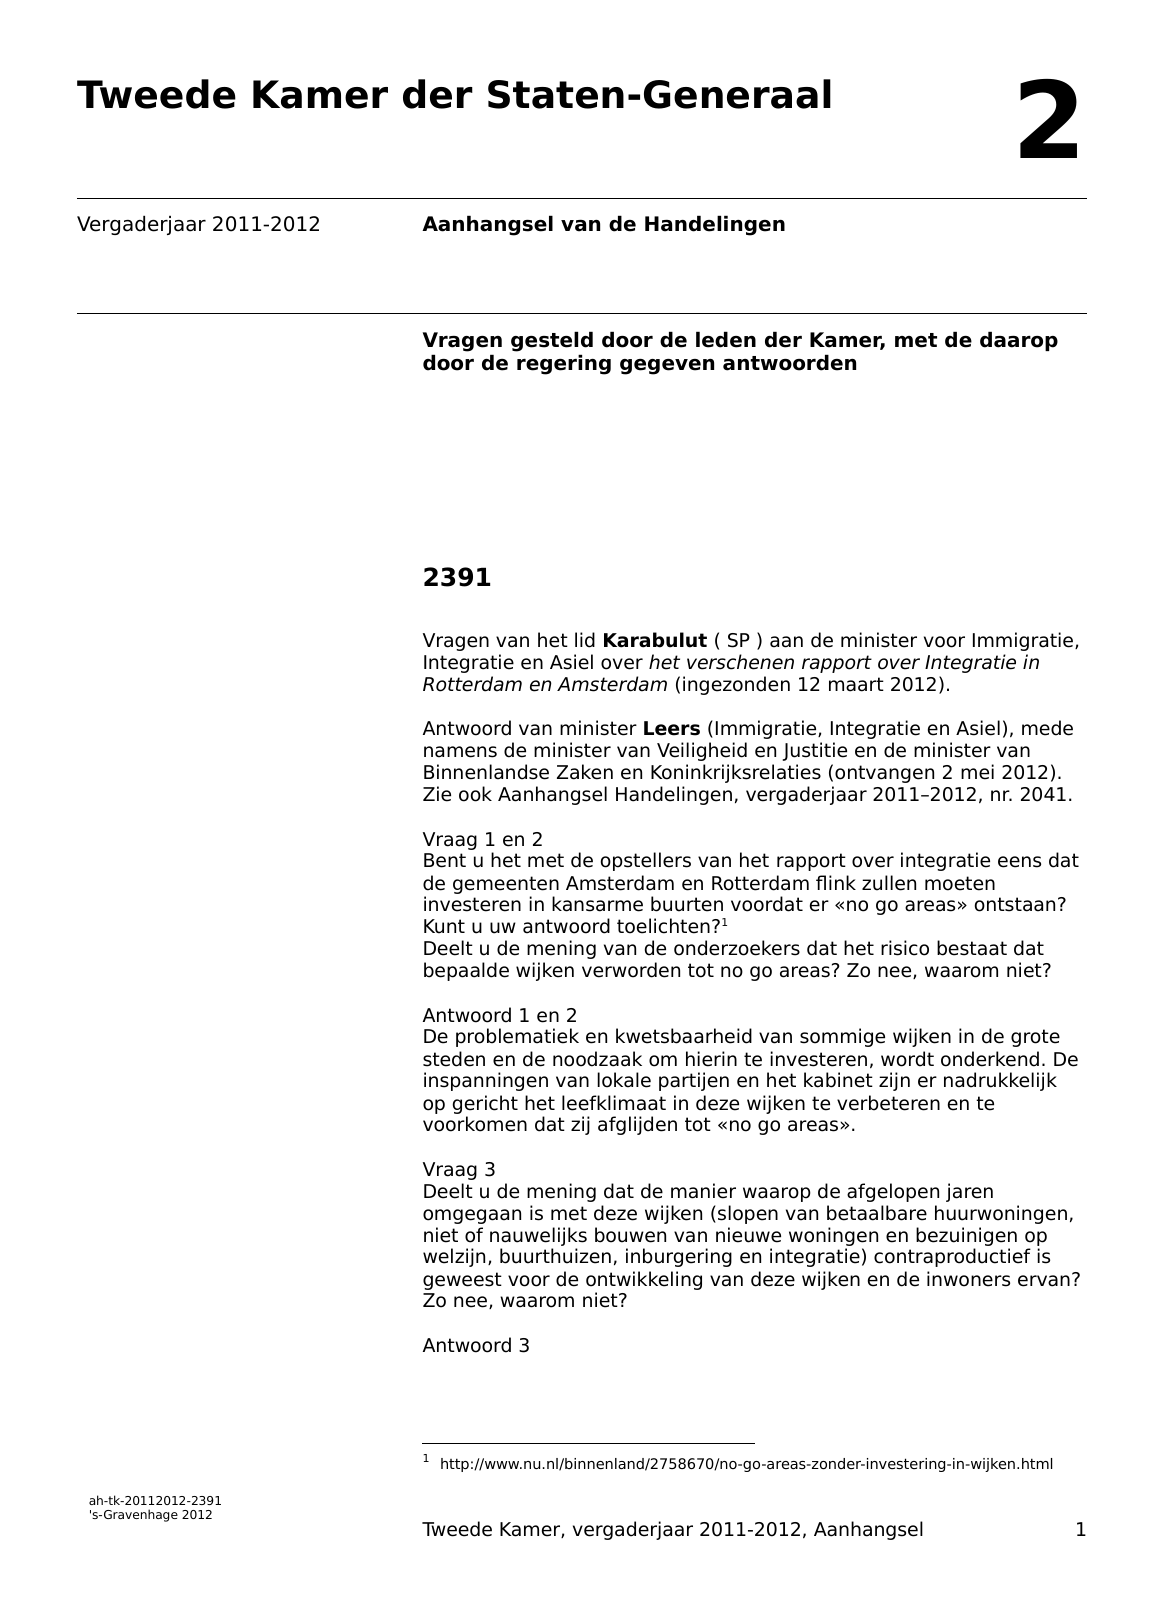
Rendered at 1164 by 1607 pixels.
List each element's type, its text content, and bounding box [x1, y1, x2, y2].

table_cell Vergaderjaar 2011-2012 [77, 199, 422, 313]
text Antwoord 3 [422, 1334, 1087, 1357]
table_cell [77, 314, 422, 375]
text http://www.nu.nl/binnenland/2758670/no-go-areas-zonder-investering-in-wijken.html [422, 1452, 1087, 1474]
table_header 2 [886, 59, 1087, 198]
text Bent u het met de opstellers van het rapport over integratie eens dat de gemeenten Amsterdam en Rotterdam flink zullen moeten investeren in kansarme buurten voordat er «no go areas» ontstaan? Kunt u uw antwoord toelichten? [422, 850, 1087, 938]
text De problematiek en kwetsbaarheid van sommige wijken in de grote steden en de noodzaak om hierin te investeren, wordt onderkend. De inspanningen van lokale partijen en het kabinet zijn er nadrukkelijk op gericht het leefklimaat in deze wijken te verbeteren en te voorkomen dat zij afglijden tot «no go areas». [422, 1026, 1087, 1136]
table_header Tweede Kamer der Staten-Generaal [77, 59, 886, 198]
table_cell Aanhangsel van de Handelingen [422, 199, 1087, 313]
text Antwoord van minister Leers (Immigratie, Integratie en Asiel), mede namens de minister van Veiligheid en Justitie en de minister van Binnenlandse Zaken en Koninkrijksrelaties (ontvangen 2 mei 2012). Zie ook Aanhangsel Handelingen, vergaderjaar 2011–2012, nr. 2041. [422, 718, 1087, 806]
text Deelt u de mening dat de manier waarop de afgelopen jaren omgegaan is met deze wijken (slopen van betaalbare huurwoningen, niet of nauwelijks bouwen van nieuwe woningen en bezuinigen op welzijn, buurthuizen, inburgering en integratie) contraproductief is geweest voor de ontwikkeling van deze wijken en de inwoners ervan? Zo nee, waarom niet? [422, 1181, 1087, 1312]
text ah-tk-20112012-2391 [88, 1494, 323, 1508]
text 's-Gravenhage 2012 [88, 1508, 323, 1522]
text Vraag 1 en 2 [422, 828, 1087, 850]
text Antwoord 1 en 2 [422, 1004, 1087, 1026]
text Vragen van het lid Karabulut ( SP ) aan de minister voor Immigratie, Integratie en Asiel over het verschenen rapport over Integratie in Rotterdam en Amsterdam (ingezonden 12 maart 2012). [422, 630, 1087, 696]
text Vraag 3 [422, 1158, 1087, 1181]
text 2391 [422, 563, 1087, 592]
text Deelt u de mening van de onderzoekers dat het risico bestaat dat bepaalde wijken verworden tot no go areas? Zo nee, waarom niet? [422, 938, 1087, 982]
table_cell Vragen gesteld door de leden der Kamer, met de daarop door de regering gegeven antwoorden [422, 314, 1087, 375]
